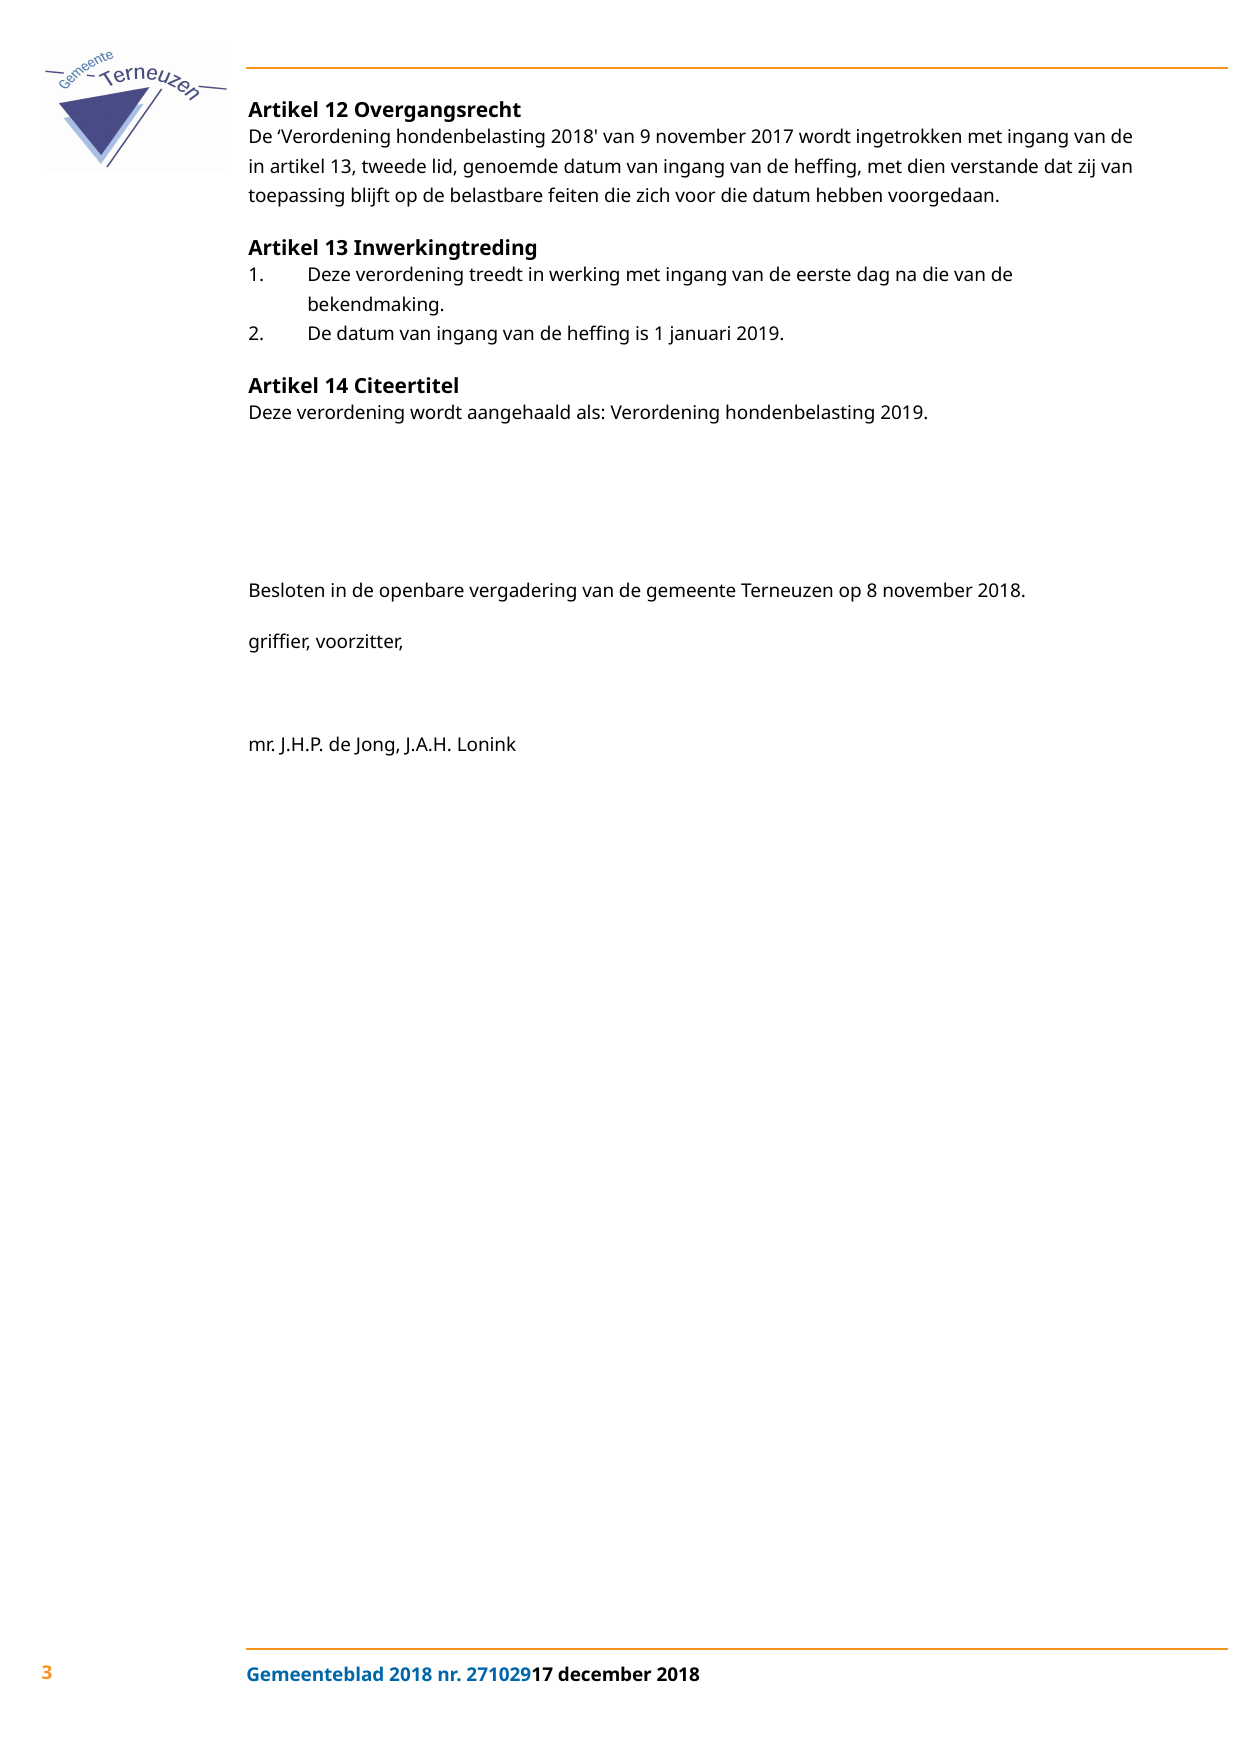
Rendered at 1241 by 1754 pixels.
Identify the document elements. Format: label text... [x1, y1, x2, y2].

list De datum van ingang van de heffing is 1 januari 2019. [248, 320, 1152, 346]
text mr. J.H.P. de Jong, J.A.H. Lonink [248, 731, 1152, 757]
text Deze verordening wordt aangehaald als: Verordening hondenbelasting 2019. [248, 399, 1152, 425]
text De ‘Verordening hondenbelasting 2018' van 9 november 2017 wordt ingetrokken met ingang van de in artikel 13, tweede lid, genoemde datum van ingang van de heffing, met dien verstande dat zij van toepassing blijft op de belastbare feiten die zich voor die datum hebben voorgedaan. [248, 123, 1152, 208]
text griffier, voorzitter, [248, 628, 1152, 654]
text Artikel 12 Overgangsrecht [248, 95, 1152, 123]
text Artikel 13 Inwerkingtreding [248, 233, 1152, 261]
text Besloten in de openbare vergadering van de gemeente Terneuzen op 8 november 2018. [248, 577, 1152, 602]
list Deze verordening treedt in werking met ingang van de eerste dag na die van de bekendmaking. [248, 261, 1152, 317]
text Artikel 14 Citeertitel [248, 371, 1152, 399]
picture [41, 47, 231, 172]
